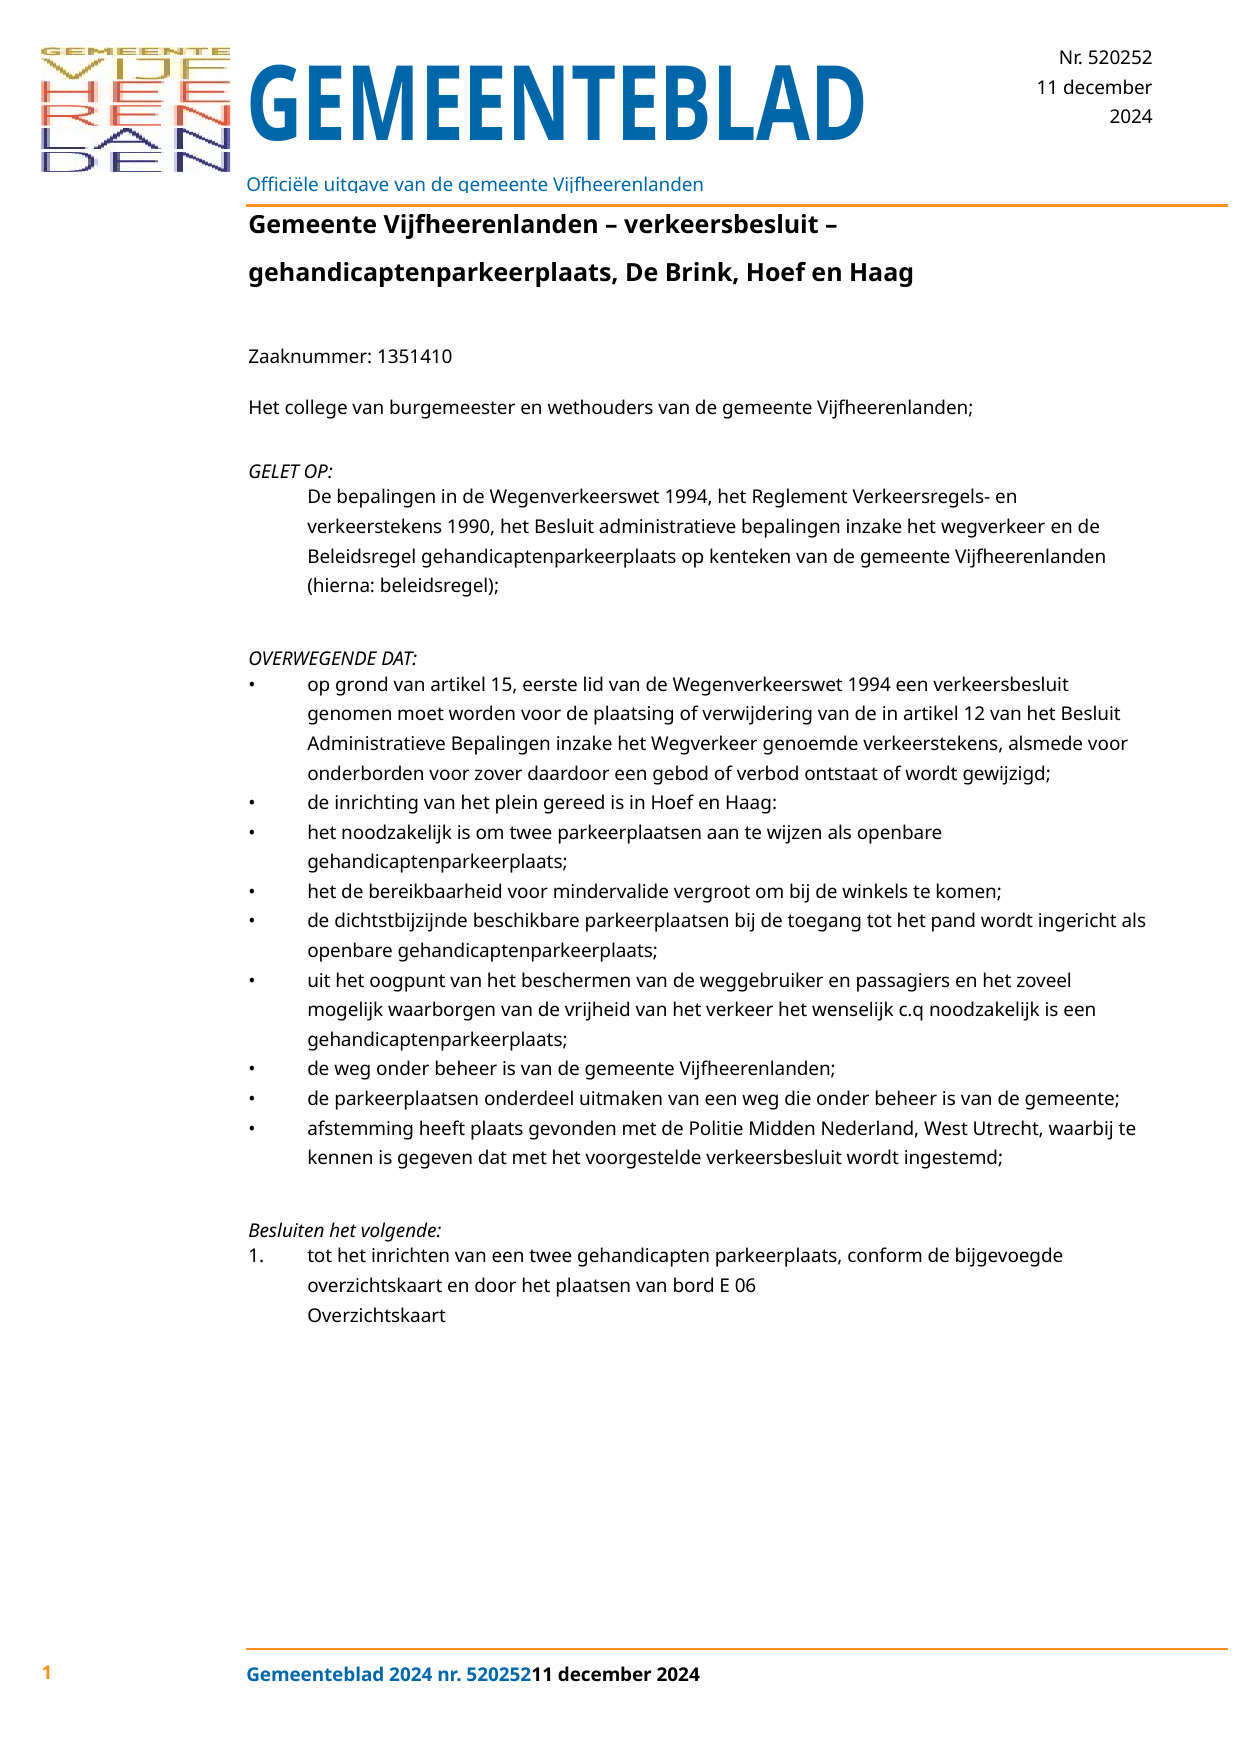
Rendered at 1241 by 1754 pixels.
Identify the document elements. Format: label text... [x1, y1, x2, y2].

text Besluiten het volgende: [248, 1217, 1152, 1243]
list het de bereikbaarheid voor mindervalide vergroot om bij de winkels te komen; [248, 878, 1152, 904]
text OVERWEGENDE DAT: [248, 645, 1152, 671]
list Overzichtskaart [248, 1302, 1152, 1328]
list tot het inrichten van een twee gehandicapten parkeerplaats, conform de bijgevoegde overzichtskaart en door het plaatsen van bord E 06 [248, 1243, 1152, 1298]
text GELET OP: [248, 458, 1152, 484]
list uit het oogpunt van het beschermen van de weggebruiker en passagiers en het zoveel mogelijk waarborgen van de vrijheid van het verkeer het wenselijk c.q noodzakelijk is een gehandicaptenparkeerplaats; [248, 967, 1152, 1052]
text Het college van burgemeester en wethouders van de gemeente Vijfheerenlanden; [248, 394, 1152, 420]
list afstemming heeft plaats gevonden met de Politie Midden Nederland, West Utrecht, waarbij te kennen is gegeven dat met het voorgestelde verkeersbesluit wordt ingestemd; [248, 1115, 1152, 1170]
list op grond van artikel 15, eerste lid van de Wegenverkeerswet 1994 een verkeersbesluit genomen moet worden voor de plaatsing of verwijdering van de in artikel 12 van het Besluit Administratieve Bepalingen inzake het Wegverkeer genoemde verkeerstekens, alsmede voor onderborden voor zover daardoor een gebod of verbod ontstaat of wordt gewijzigd; [248, 671, 1152, 785]
text Gemeente Vijfheerenlanden – verkeersbesluit – gehandicaptenparkeerplaats, De Brink, Hoef en Haag [248, 207, 1152, 288]
list De bepalingen in de Wegenverkeerswet 1994, het Reglement Verkeersregels- en verkeerstekens 1990, het Besluit administratieve bepalingen inzake het wegverkeer en de Beleidsregel gehandicaptenparkeerplaats op kenteken van de gemeente Vijfheerenlanden (hierna: beleidsregel); [248, 484, 1152, 598]
list de dichtstbijzijnde beschikbare parkeerplaatsen bij de toegang tot het pand wordt ingericht als openbare gehandicaptenparkeerplaats; [248, 908, 1152, 963]
list de inrichting van het plein gereed is in Hoef en Haag: [248, 789, 1152, 815]
list de weg onder beheer is van de gemeente Vijfheerenlanden; [248, 1056, 1152, 1081]
list de parkeerplaatsen onderdeel uitmaken van een weg die onder beheer is van de gemeente; [248, 1085, 1152, 1111]
text Zaaknummer: 1351410 [248, 344, 1152, 369]
picture [41, 47, 231, 172]
list het noodzakelijk is om twee parkeerplaatsen aan te wijzen als openbare gehandicaptenparkeerplaats; [248, 819, 1152, 874]
